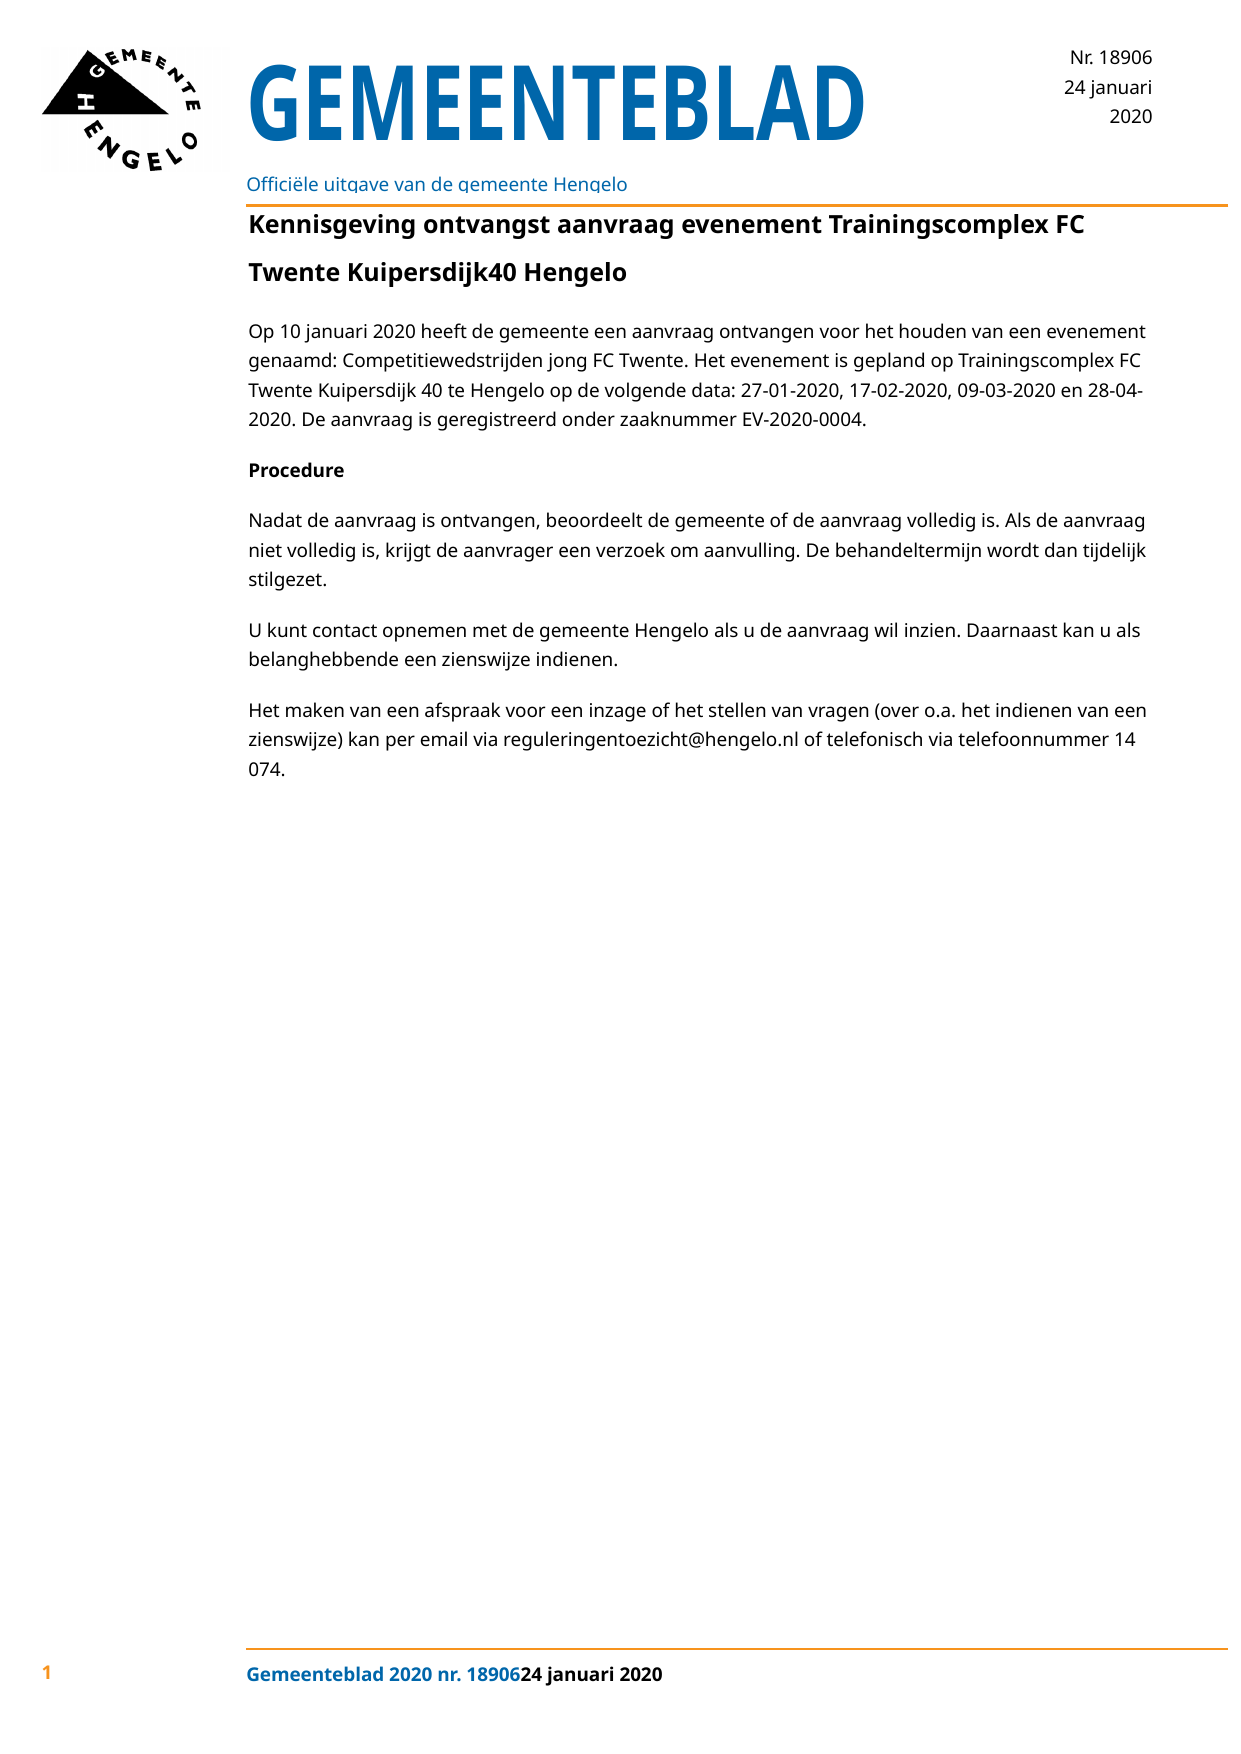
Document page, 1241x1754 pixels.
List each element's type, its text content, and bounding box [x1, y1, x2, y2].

text Op 10 januari 2020 heeft de gemeente een aanvraag ontvangen voor het houden van een evenement genaamd: Competitiewedstrijden jong FC Twente. Het evenement is gepland op Trainingscomplex FC Twente Kuipersdijk 40 te Hengelo op de volgende data: 27-01-2020, 17-02-2020, 09-03-2020 en 28-04-2020. De aanvraag is geregistreerd onder zaaknummer EV-2020-0004. [248, 318, 1152, 432]
text U kunt contact opnemen met de gemeente Hengelo als u de aanvraag wil inzien. Daarnaast kan u als belanghebbende een zienswijze indienen. [248, 617, 1152, 672]
text Procedure [248, 457, 1152, 483]
text Nadat de aanvraag is ontvangen, beoordeelt de gemeente of de aanvraag volledig is. Als de aanvraag niet volledig is, krijgt de aanvrager een verzoek om aanvulling. De behandeltermijn wordt dan tijdelijk stilgezet. [248, 507, 1152, 592]
text Het maken van een afspraak voor een inzage of het stellen van vragen (over o.a. het indienen van een zienswijze) kan per email via reguleringentoezicht@hengelo.nl of telefonisch via telefoonnummer 14 074. [248, 697, 1152, 782]
picture [41, 47, 231, 172]
text Kennisgeving ontvangst aanvraag evenement Trainingscomplex FC Twente Kuipersdijk40 Hengelo [248, 207, 1152, 288]
